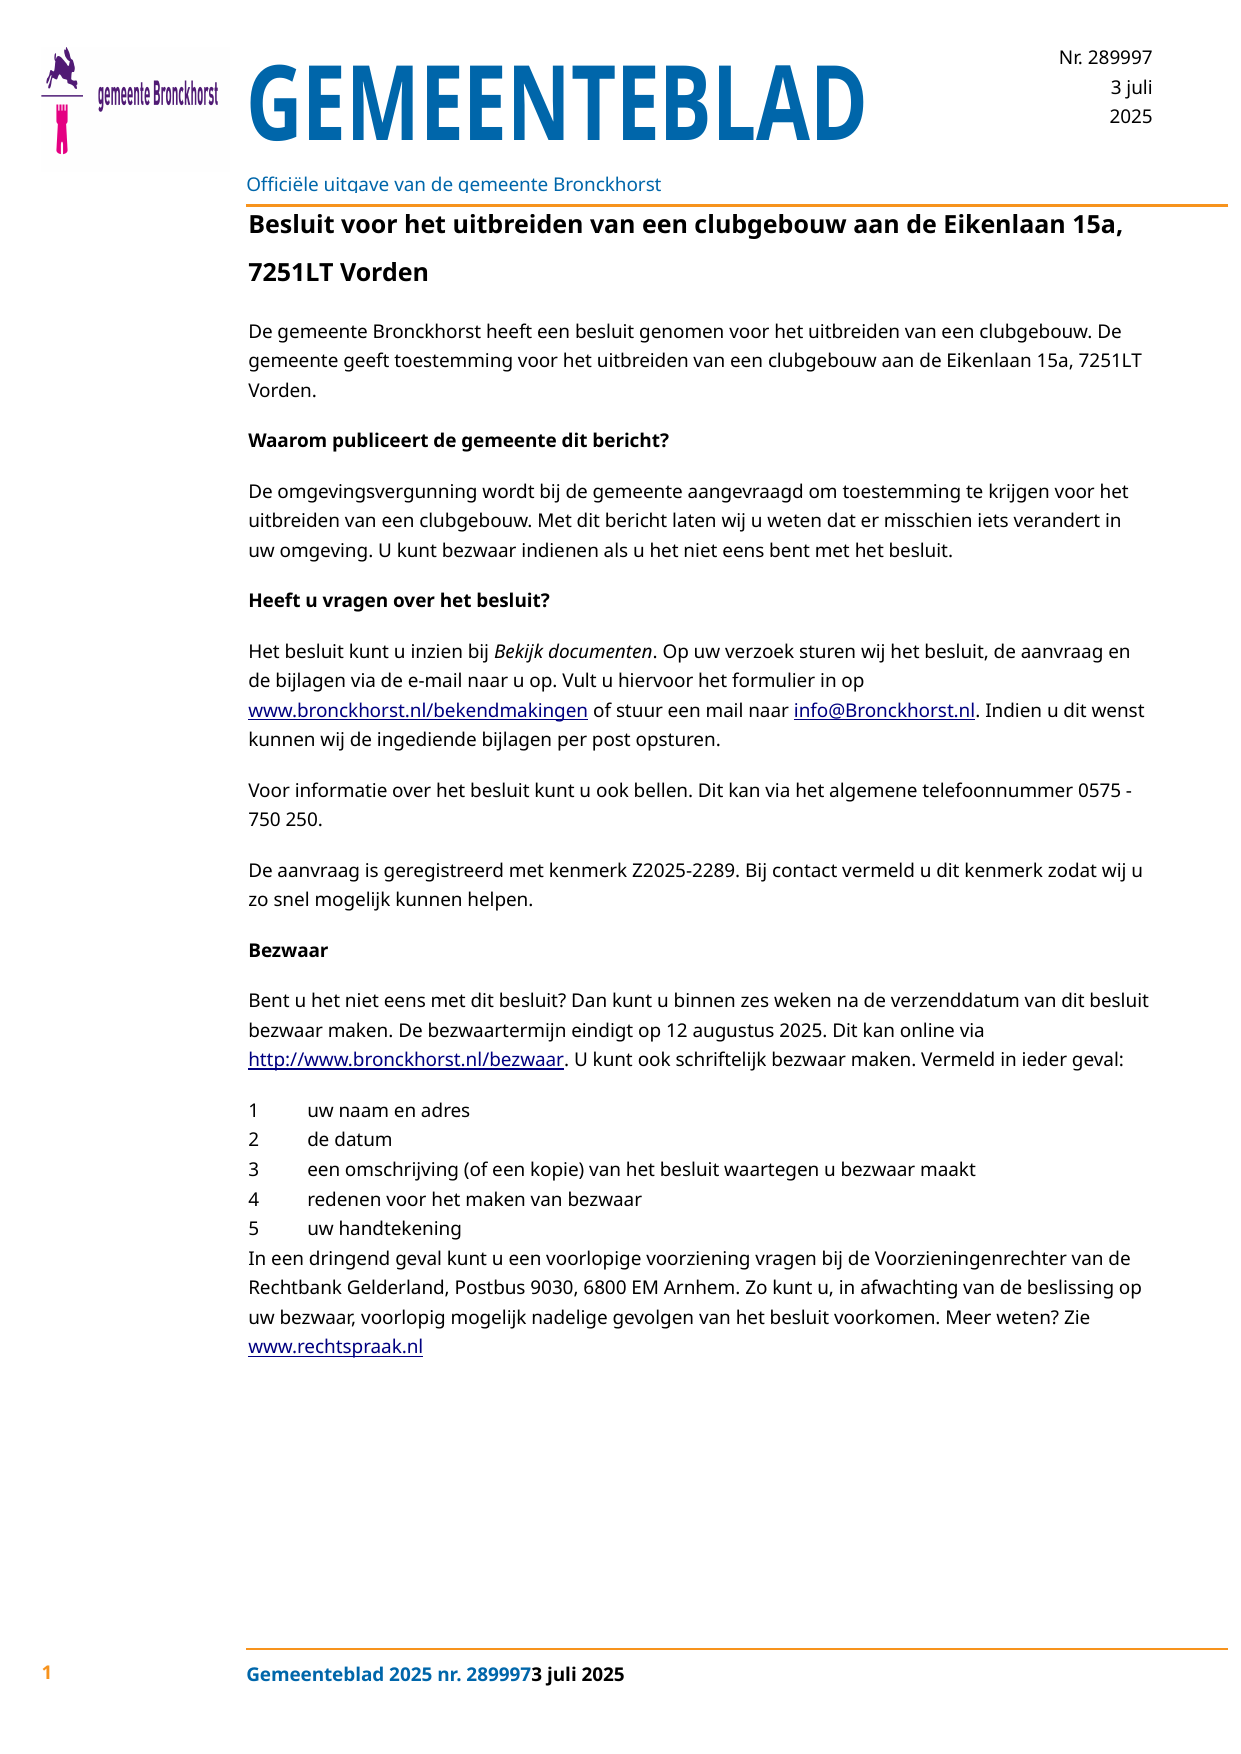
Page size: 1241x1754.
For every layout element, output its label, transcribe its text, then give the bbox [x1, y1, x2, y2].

list de datum [248, 1127, 1152, 1152]
text Besluit voor het uitbreiden van een clubgebouw aan de Eikenlaan 15a, 7251LT Vorden [248, 207, 1152, 288]
text Voor informatie over het besluit kunt u ook bellen. Dit kan via het algemene telefoonnummer 0575 - 750 250. [248, 777, 1152, 832]
list uw naam en adres [248, 1097, 1152, 1123]
text Het besluit kunt u inzien bij Bekijk documenten. Op uw verzoek sturen wij het besluit, de aanvraag en de bijlagen via de e-mail naar u op. Vult u hiervoor het formulier in op www.bronckhorst.nl/bekendmakingen of stuur een mail naar info@Bronckhorst.nl. Indien u dit wenst kunnen wij de ingediende bijlagen per post opsturen. [248, 638, 1152, 752]
list een omschrijving (of een kopie) van het besluit waartegen u bezwaar maakt [248, 1156, 1152, 1182]
text De omgevingsvergunning wordt bij de gemeente aangevraagd om toestemming te krijgen voor het uitbreiden van een clubgebouw. Met dit bericht laten wij u weten dat er misschien iets verandert in uw omgeving. U kunt bezwaar indienen als u het niet eens bent met het besluit. [248, 478, 1152, 563]
text Bent u het niet eens met dit besluit? Dan kunt u binnen zes weken na de verzenddatum van dit besluit bezwaar maken. De bezwaartermijn eindigt op 12 augustus 2025. Dit kan online via http://www.bronckhorst.nl/bezwaar. U kunt ook schriftelijk bezwaar maken. Vermeld in ieder geval: [248, 987, 1152, 1072]
text Heeft u vragen over het besluit? [248, 587, 1152, 613]
list redenen voor het maken van bezwaar [248, 1186, 1152, 1212]
text De gemeente Bronckhorst heeft een besluit genomen voor het uitbreiden van een clubgebouw. De gemeente geeft toestemming voor het uitbreiden van een clubgebouw aan de Eikenlaan 15a, 7251LT Vorden. [248, 318, 1152, 403]
picture [41, 47, 231, 172]
text Waarom publiceert de gemeente dit bericht? [248, 427, 1152, 453]
text Bezwaar [248, 937, 1152, 963]
list uw handtekening [248, 1215, 1152, 1241]
text In een dringend geval kunt u een voorlopige voorziening vragen bij de Voorzieningenrechter van de Rechtbank Gelderland, Postbus 9030, 6800 EM Arnhem. Zo kunt u, in afwachting van de beslissing op uw bezwaar, voorlopig mogelijk nadelige gevolgen van het besluit voorkomen. Meer weten? Zie www.rechtspraak.nl [248, 1245, 1152, 1359]
text De aanvraag is geregistreerd met kenmerk Z2025-2289. Bij contact vermeld u dit kenmerk zodat wij u zo snel mogelijk kunnen helpen. [248, 857, 1152, 912]
